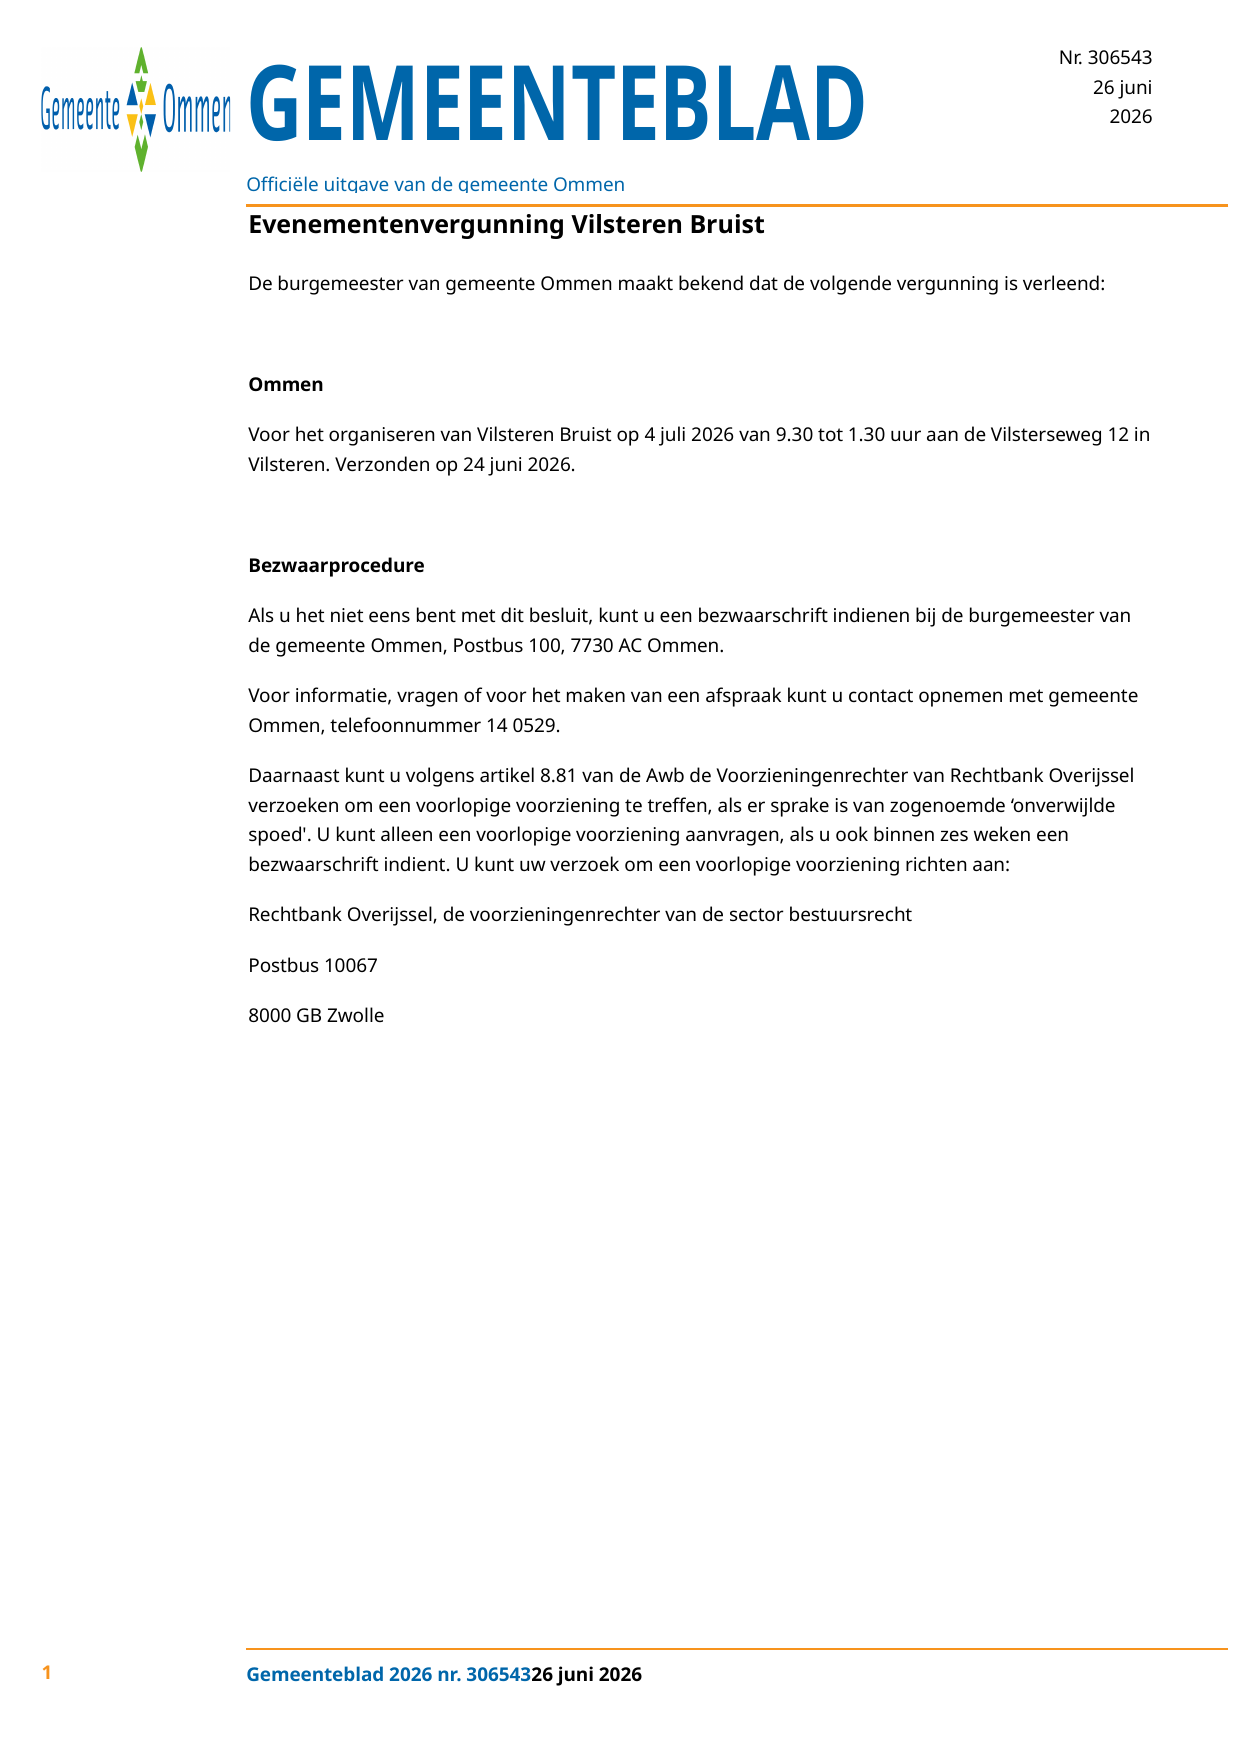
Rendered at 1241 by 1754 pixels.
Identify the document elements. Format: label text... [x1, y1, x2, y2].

text 8000 GB Zwolle [248, 1002, 1152, 1028]
text Voor het organiseren van Vilsteren Bruist op 4 juli 2026 van 9.30 tot 1.30 uur aan de Vilsterseweg 12 in Vilsteren. Verzonden op 24 juni 2026. [248, 422, 1152, 477]
text Evenementenvergunning Vilsteren Bruist [248, 207, 1152, 241]
text Rechtbank Overijssel, de voorzieningenrechter van de sector bestuursrecht [248, 902, 1152, 927]
text Voor informatie, vragen of voor het maken van een afspraak kunt u contact opnemen met gemeente Ommen, telefoonnummer 14 0529. [248, 682, 1152, 738]
text Postbus 10067 [248, 952, 1152, 978]
text De burgemeester van gemeente Ommen maakt bekend dat de volgende vergunning is verleend: [248, 270, 1152, 296]
text Bezwaarprocedure [248, 552, 1152, 578]
text Ommen [248, 371, 1152, 397]
text Als u het niet eens bent met dit besluit, kunt u een bezwaarschrift indienen bij de burgemeester van de gemeente Ommen, Postbus 100, 7730 AC Ommen. [248, 602, 1152, 658]
picture [41, 47, 231, 172]
text Daarnaast kunt u volgens artikel 8.81 van de Awb de Voorzieningenrechter van Rechtbank Overijssel verzoeken om een voorlopige voorziening te treffen, als er sprake is van zogenoemde ‘onverwijlde spoed'. U kunt alleen een voorlopige voorziening aanvragen, als u ook binnen zes weken een bezwaarschrift indient. U kunt uw verzoek om een voorlopige voorziening richten aan: [248, 762, 1152, 877]
